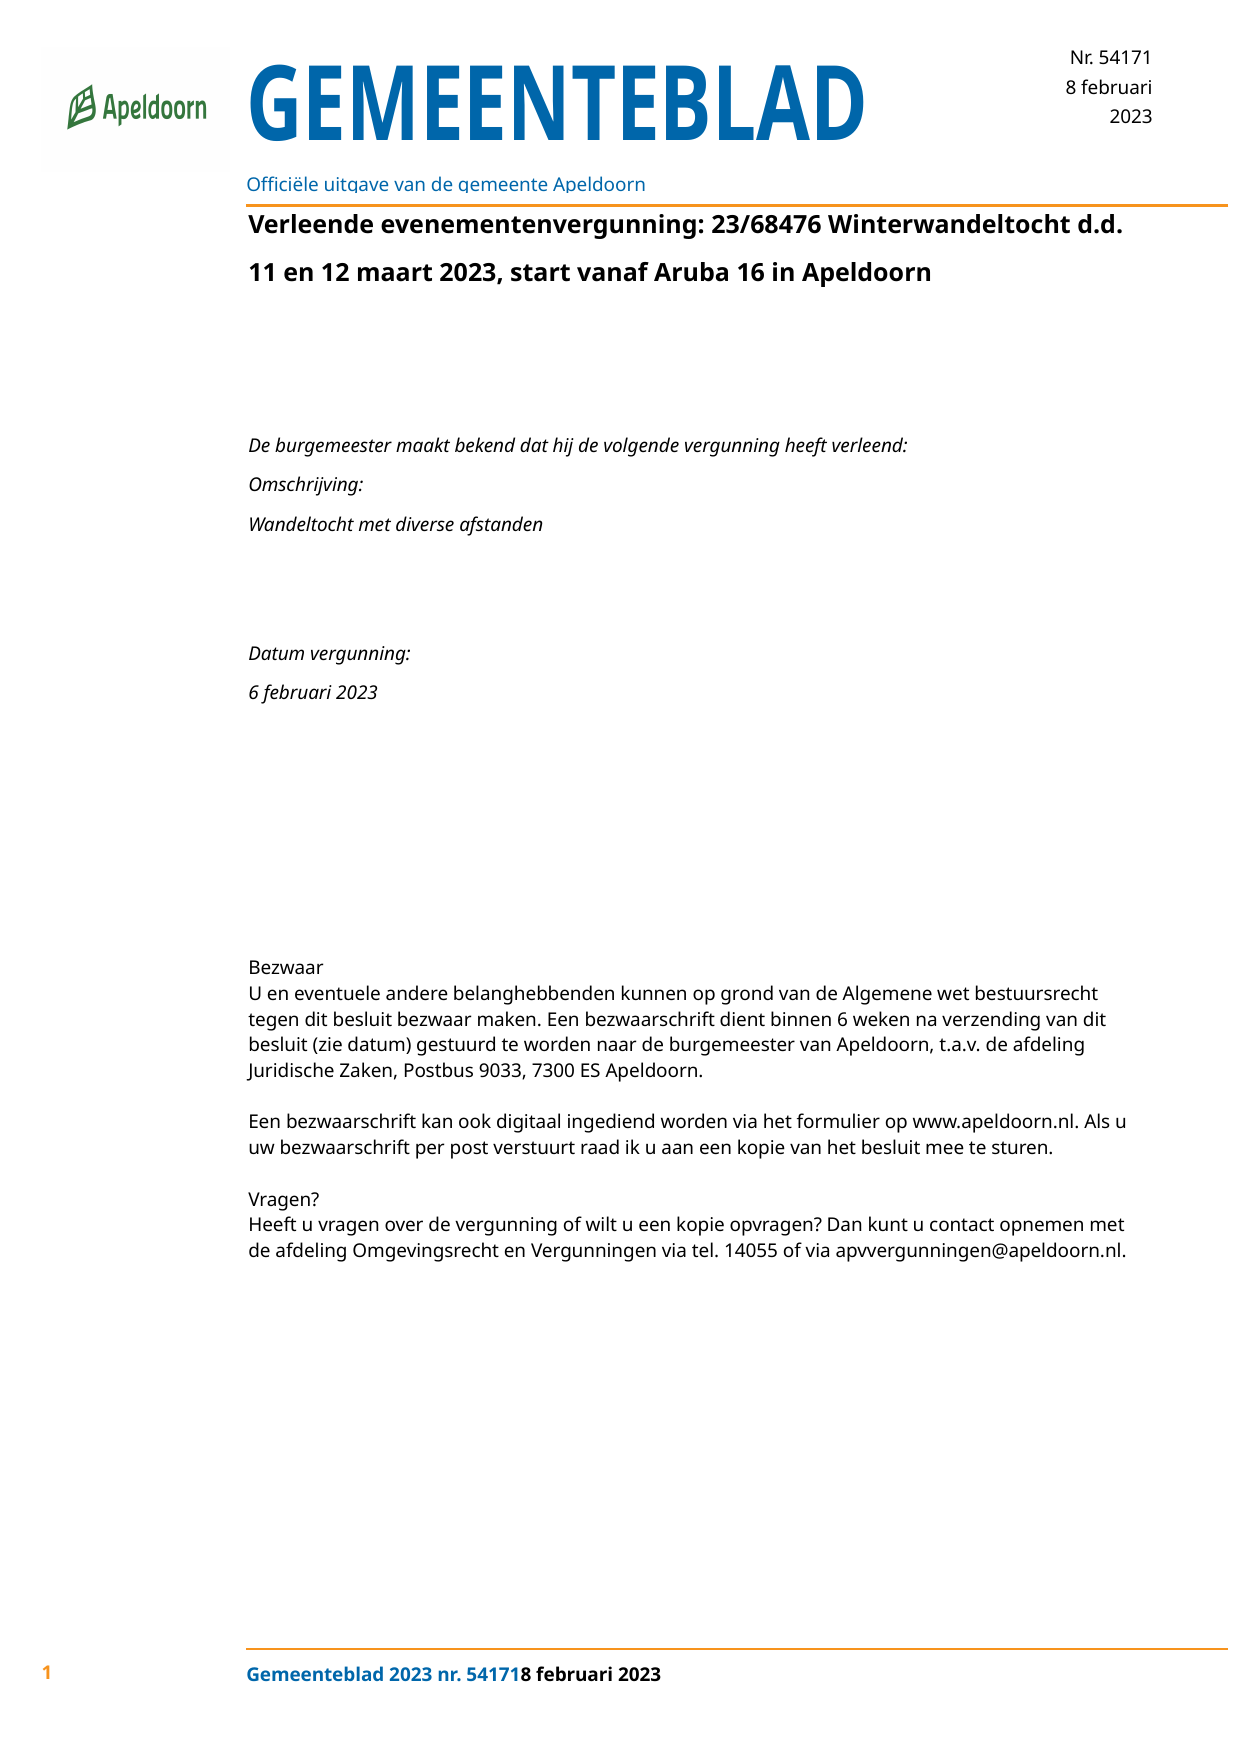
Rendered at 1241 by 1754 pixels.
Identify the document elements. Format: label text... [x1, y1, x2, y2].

picture [41, 47, 231, 172]
text Wandeltocht met diverse afstanden [248, 511, 1152, 537]
text Verleende evenementenvergunning: 23/68476 Winterwandeltocht d.d. 11 en 12 maart 2023, start vanaf Aruba 16 in Apeldoorn [248, 207, 1152, 288]
text De burgemeester maakt bekend dat hij de volgende vergunning heeft verleend: [248, 432, 1152, 458]
text U en eventuele andere belanghebbenden kunnen op grond van de Algemene wet bestuursrecht tegen dit besluit bezwaar maken. Een bezwaarschrift dient binnen 6 weken na verzending van dit besluit (zie datum) gestuurd te worden naar de burgemeester van Apeldoorn, t.a.v. de afdeling Juridische Zaken, Postbus 9033, 7300 ES Apeldoorn. [248, 980, 1152, 1083]
text Een bezwaarschrift kan ook digitaal ingediend worden via het formulier op www.apeldoorn.nl. Als u uw bezwaarschrift per post verstuurt raad ik u aan een kopie van het besluit mee te sturen. [248, 1109, 1152, 1160]
text 6 februari 2023 [248, 679, 1152, 705]
text Bezwaar [248, 954, 1152, 980]
text Vragen? [248, 1186, 1152, 1212]
text Heeft u vragen over de vergunning of wilt u een kopie opvragen? Dan kunt u contact opnemen met de afdeling Omgevingsrecht en Vergunningen via tel. 14055 of via apvvergunningen@apeldoorn.nl. [248, 1212, 1152, 1263]
text Datum vergunning: [248, 640, 1152, 666]
text Omschrijving: [248, 472, 1152, 497]
